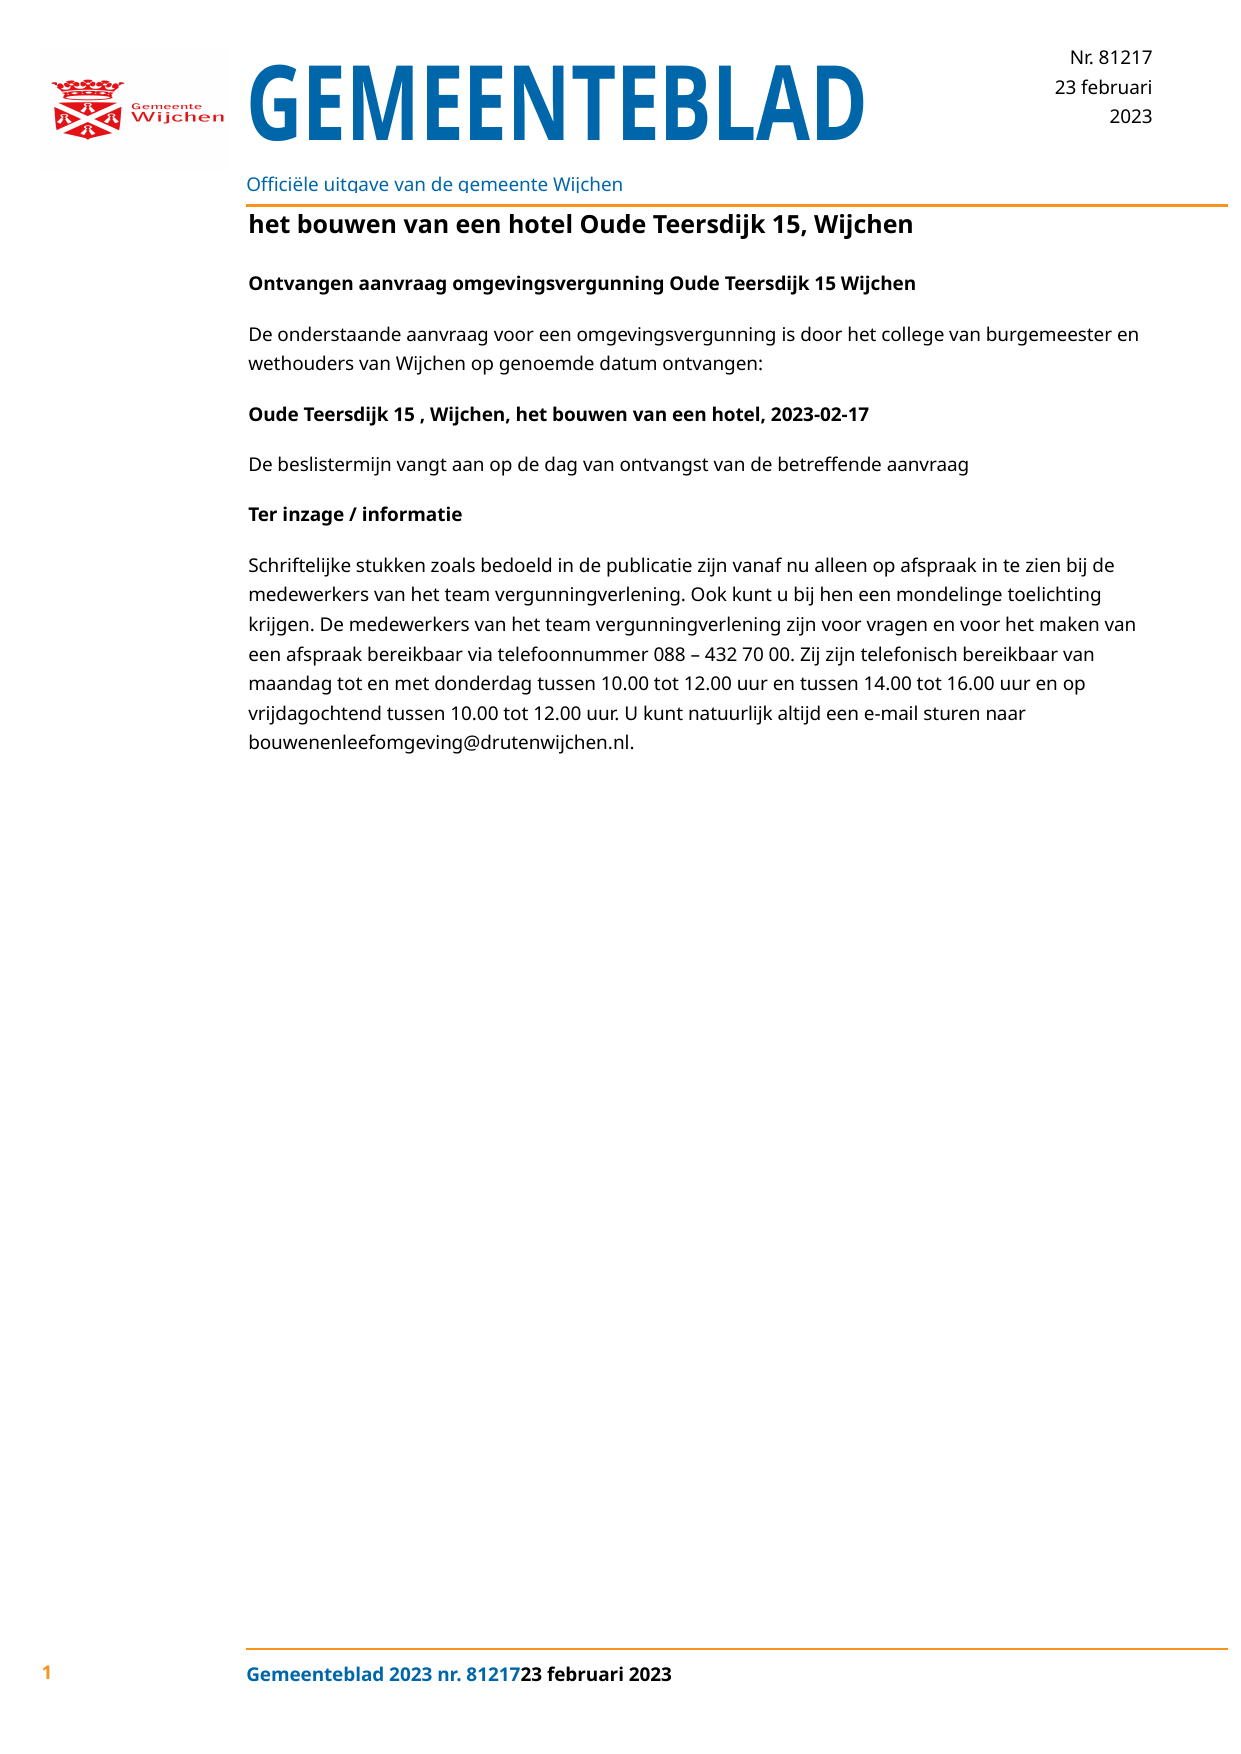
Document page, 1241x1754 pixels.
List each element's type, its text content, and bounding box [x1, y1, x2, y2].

text De onderstaande aanvraag voor een omgevingsvergunning is door het college van burgemeester en wethouders van Wijchen op genoemde datum ontvangen: [248, 321, 1152, 376]
picture [41, 47, 231, 172]
text Ontvangen aanvraag omgevingsvergunning Oude Teersdijk 15 Wijchen [248, 270, 1152, 296]
text Schriftelijke stukken zoals bedoeld in de publicatie zijn vanaf nu alleen op afspraak in te zien bij de medewerkers van het team vergunningverlening. Ook kunt u bij hen een mondelinge toelichting krijgen. De medewerkers van het team vergunningverlening zijn voor vragen en voor het maken van een afspraak bereikbaar via telefoonnummer 088 – 432 70 00. Zij zijn telefonisch bereikbaar van maandag tot en met donderdag tussen 10.00 tot 12.00 uur en tussen 14.00 tot 16.00 uur en op vrijdagochtend tussen 10.00 tot 12.00 uur. U kunt natuurlijk altijd een e-mail sturen naar bouwenenleefomgeving@drutenwijchen.nl. [248, 552, 1152, 755]
text Oude Teersdijk 15 , Wijchen, het bouwen van een hotel, 2023-02-17 [248, 401, 1152, 426]
text De beslistermijn vangt aan op de dag van ontvangst van de betreffende aanvraag [248, 451, 1152, 477]
text het bouwen van een hotel Oude Teersdijk 15, Wijchen [248, 207, 1152, 241]
text Ter inzage / informatie [248, 502, 1152, 527]
